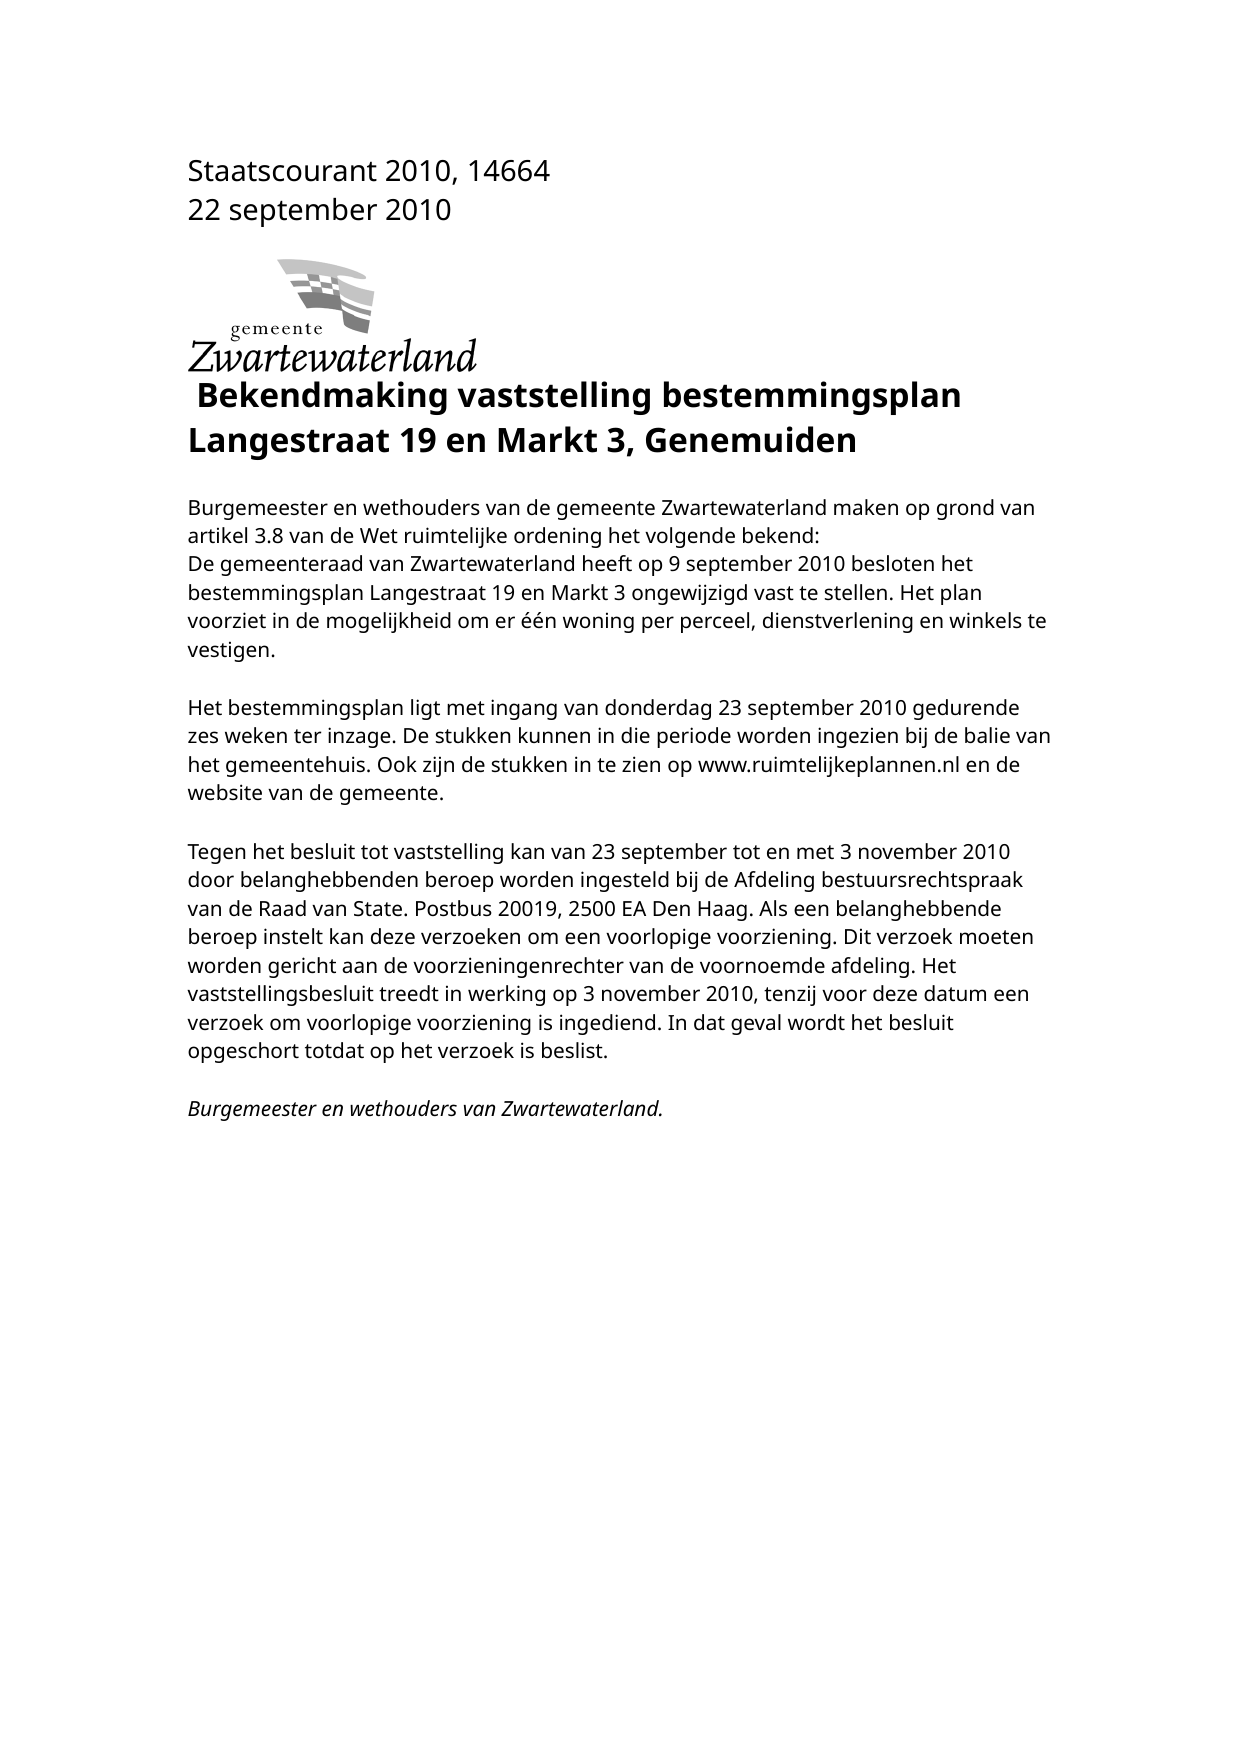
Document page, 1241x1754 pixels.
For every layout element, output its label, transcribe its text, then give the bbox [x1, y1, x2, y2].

text Tegen het besluit tot vaststelling kan van 23 september tot en met 3 november 2010 door belanghebbenden beroep worden ingesteld bij de Afdeling bestuursrechtspraak van de Raad van State. Postbus 20019, 2500 EA Den Haag. Als een belanghebbende beroep instelt kan deze verzoeken om een voorlopige voorziening. Dit verzoek moeten worden gericht aan de voorzieningenrechter van de voornoemde afdeling. Het vaststellingsbesluit treedt in werking op 3 november 2010, tenzij voor deze datum een verzoek om voorlopige voorziening is ingediend. In dat geval wordt het besluit opgeschort totdat op het verzoek is beslist. [187, 837, 1053, 1064]
picture [187, 258, 477, 372]
text Het bestemmingsplan ligt met ingang van donderdag 23 september 2010 gedurende zes weken ter inzage. De stukken kunnen in die periode worden ingezien bij de balie van het gemeentehuis. Ook zijn de stukken in te zien op www.ruimtelijkeplannen.nl en de website van de gemeente. [187, 693, 1053, 807]
text Staatscourant 2010, 14664 [187, 150, 1053, 190]
subtitle Bekendmaking vaststelling bestemmingsplan Langestraat 19 en Markt 3, Genemuiden [187, 271, 1053, 463]
text Burgemeester en wethouders van de gemeente Zwartewaterland maken op grond van artikel 3.8 van de Wet ruimtelijke ordening het volgende bekend: [187, 493, 1053, 549]
text Burgemeester en wethouders van Zwartewaterland. [187, 1094, 1053, 1123]
text 22 september 2010 [187, 190, 1053, 229]
text De gemeenteraad van Zwartewaterland heeft op 9 september 2010 besloten het bestemmingsplan Langestraat 19 en Markt 3 ongewijzigd vast te stellen. Het plan voorziet in de mogelijkheid om er één woning per perceel, dienstverlening en winkels te vestigen. [187, 549, 1053, 663]
